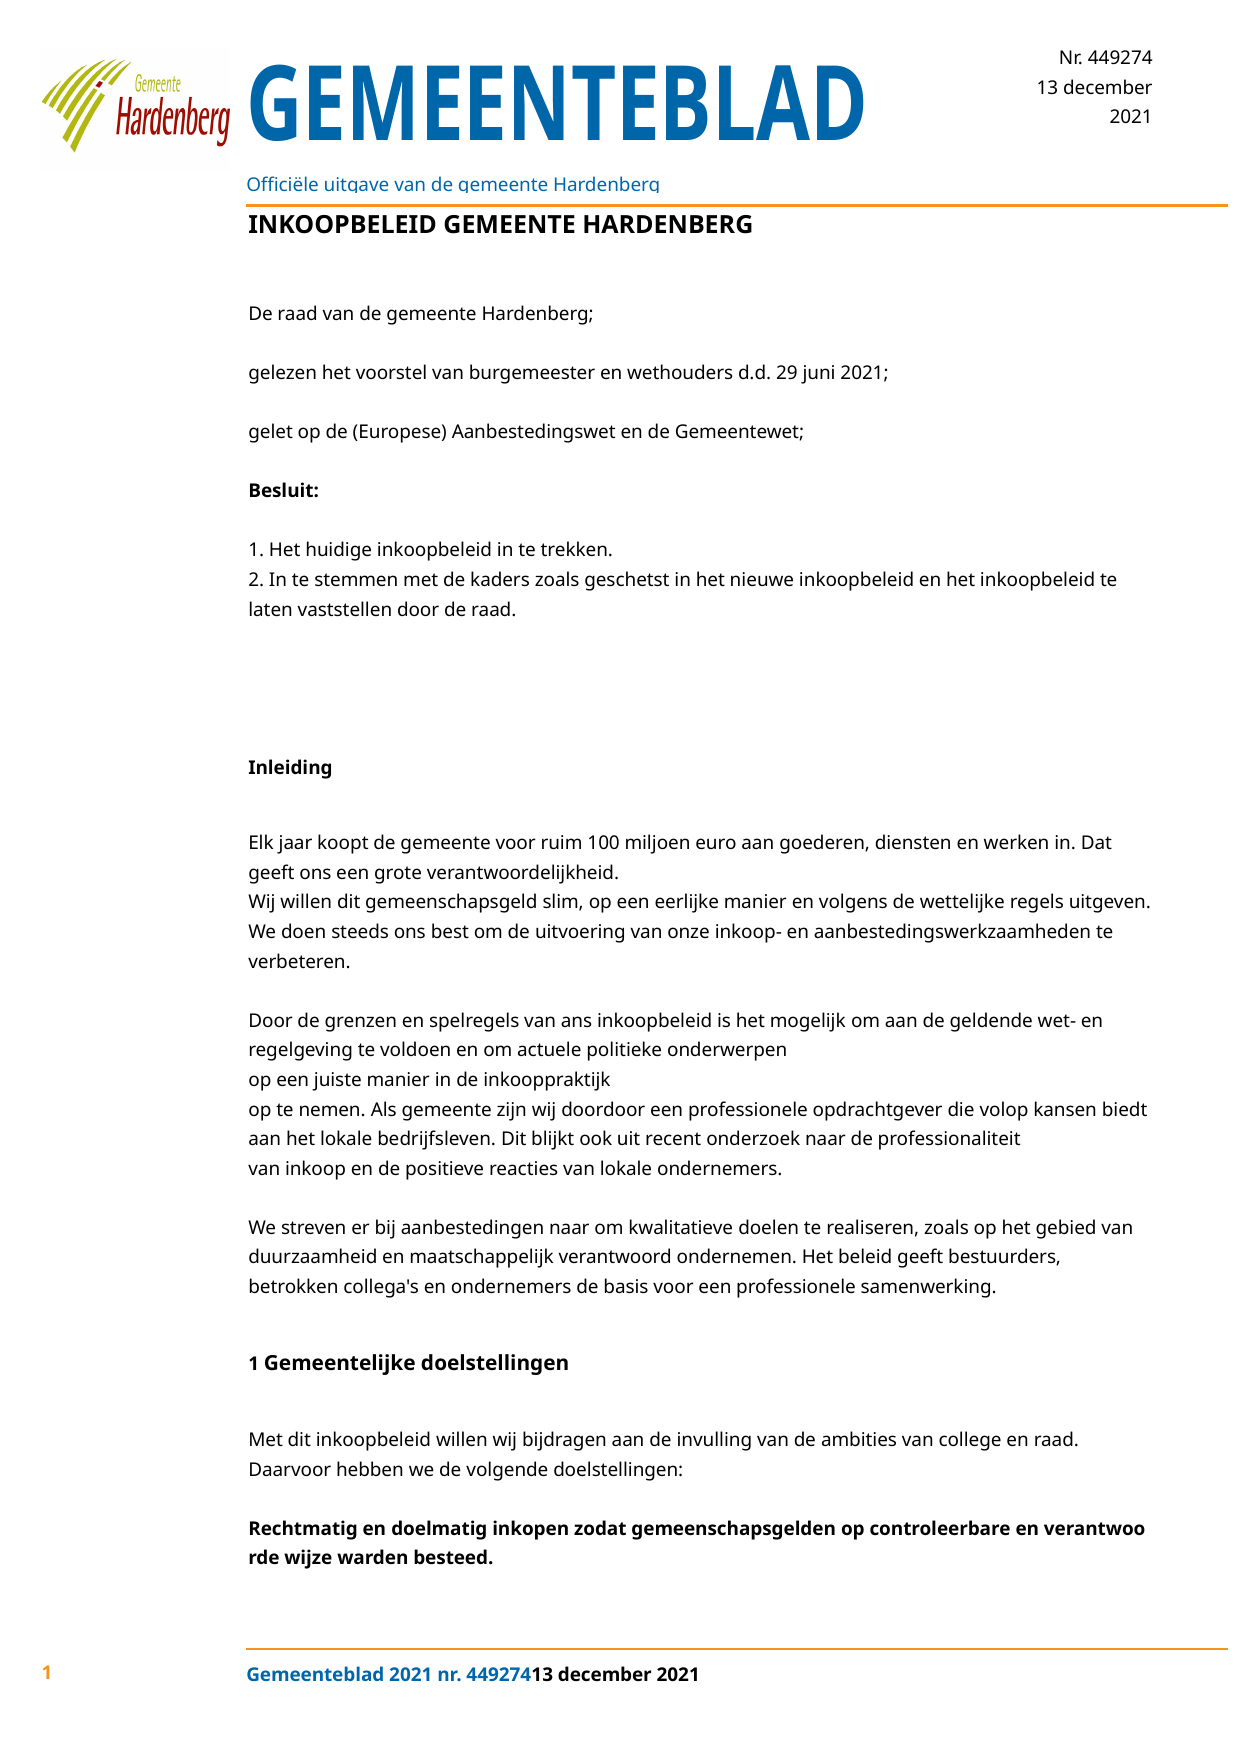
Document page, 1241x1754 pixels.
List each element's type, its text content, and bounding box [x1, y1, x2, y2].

text Door de grenzen en spelregels van ans inkoopbeleid is het mogelijk om aan de geldende wet- en regelgeving te voldoen en om actuele politieke onderwerpen op een juiste manier in de inkooppraktijk op te nemen. Als gemeente zijn wij doordoor een professionele opdrachtgever die volop kansen biedt aan het lokale bedrijfsleven. Dit blijkt ook uit recent onderzoek naar de professionaliteit van inkoop en de positieve reacties van lokale ondernemers. [248, 1007, 1152, 1181]
text We streven er bij aanbestedingen naar om kwalitatieve doelen te realiseren, zoals op het gebied van duurzaamheid en maatschappelijk verantwoord ondernemen. Het beleid geeft bestuurders, betrokken collega's en ondernemers de basis voor een professionele samenwerking. [248, 1214, 1152, 1299]
text gelezen het voorstel van burgemeester en wethouders d.d. 29 juni 2021; [248, 359, 1152, 385]
text Besluit: [248, 477, 1152, 503]
text gelet op de (Europese) Aanbestedingswet en de Gemeentewet; [248, 418, 1152, 444]
text Rechtmatig en doelmatig inkopen zodat gemeenschapsgelden op controleerbare en verantwoorde wijze warden besteed. [248, 1515, 1152, 1570]
picture [41, 47, 231, 172]
text 1 Gemeentelijke doelstellingen [248, 1348, 1152, 1377]
text Met dit inkoopbeleid willen wij bijdragen aan de invulling van de ambities van college en raad. [248, 1426, 1152, 1452]
text 2. In te stemmen met de kaders zoals geschetst in het nieuwe inkoopbeleid en het inkoopbeleid te laten vaststellen door de raad. [248, 566, 1152, 621]
text 1. Het huidige inkoopbeleid in te trekken. [248, 537, 1152, 562]
text INKOOPBELEID GEMEENTE HARDENBERG [248, 207, 1152, 241]
text Daarvoor hebben we de volgende doelstellingen: [248, 1456, 1152, 1482]
text Elk jaar koopt de gemeente voor ruim 100 miljoen euro aan goederen, diensten en werken in. Dat geeft ons een grote verantwoordelijkheid. Wij willen dit gemeenschapsgeld slim, op een eerlijke manier en volgens de wettelijke regels uitgeven. We doen steeds ons best om de uitvoering van onze inkoop- en aanbestedingswerkzaamheden te verbeteren. [248, 829, 1152, 974]
text Inleiding [248, 754, 1152, 780]
text De raad van de gemeente Hardenberg; [248, 300, 1152, 326]
